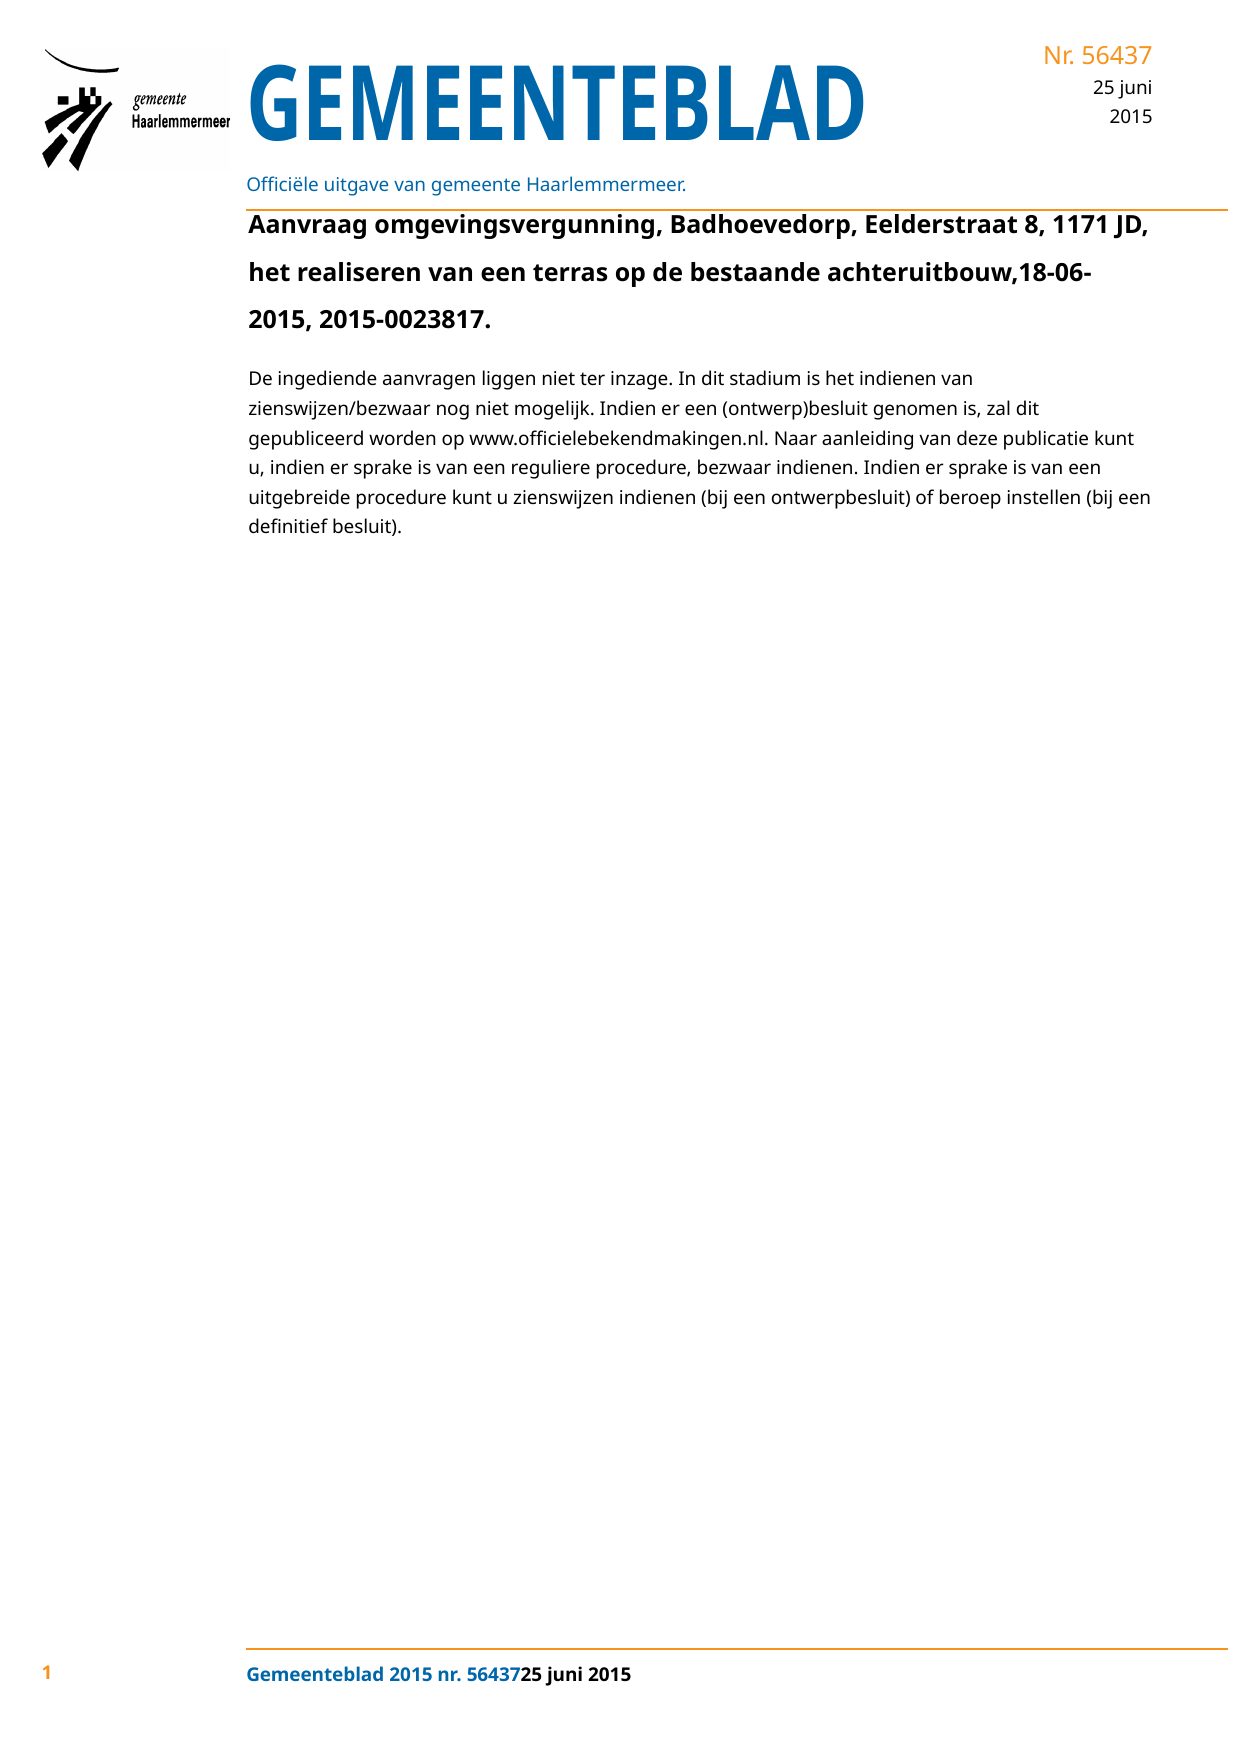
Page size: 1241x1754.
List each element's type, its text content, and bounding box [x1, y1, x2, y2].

text Aanvraag omgevingsvergunning, Badhoevedorp, Eelderstraat 8, 1171 JD, het realiseren van een terras op de bestaande achteruitbouw,18-06-2015, 2015-0023817. [248, 211, 1152, 336]
picture [41, 47, 231, 172]
text De ingediende aanvragen liggen niet ter inzage. In dit stadium is het indienen van zienswijzen/bezwaar nog niet mogelijk. Indien er een (ontwerp)besluit genomen is, zal dit gepubliceerd worden op www.officielebekendmakingen.nl. Naar aanleiding van deze publicatie kunt u, indien er sprake is van een reguliere procedure, bezwaar indienen. Indien er sprake is van een uitgebreide procedure kunt u zienswijzen indienen (bij een ontwerpbesluit) of beroep instellen (bij een definitief besluit). [248, 366, 1152, 539]
